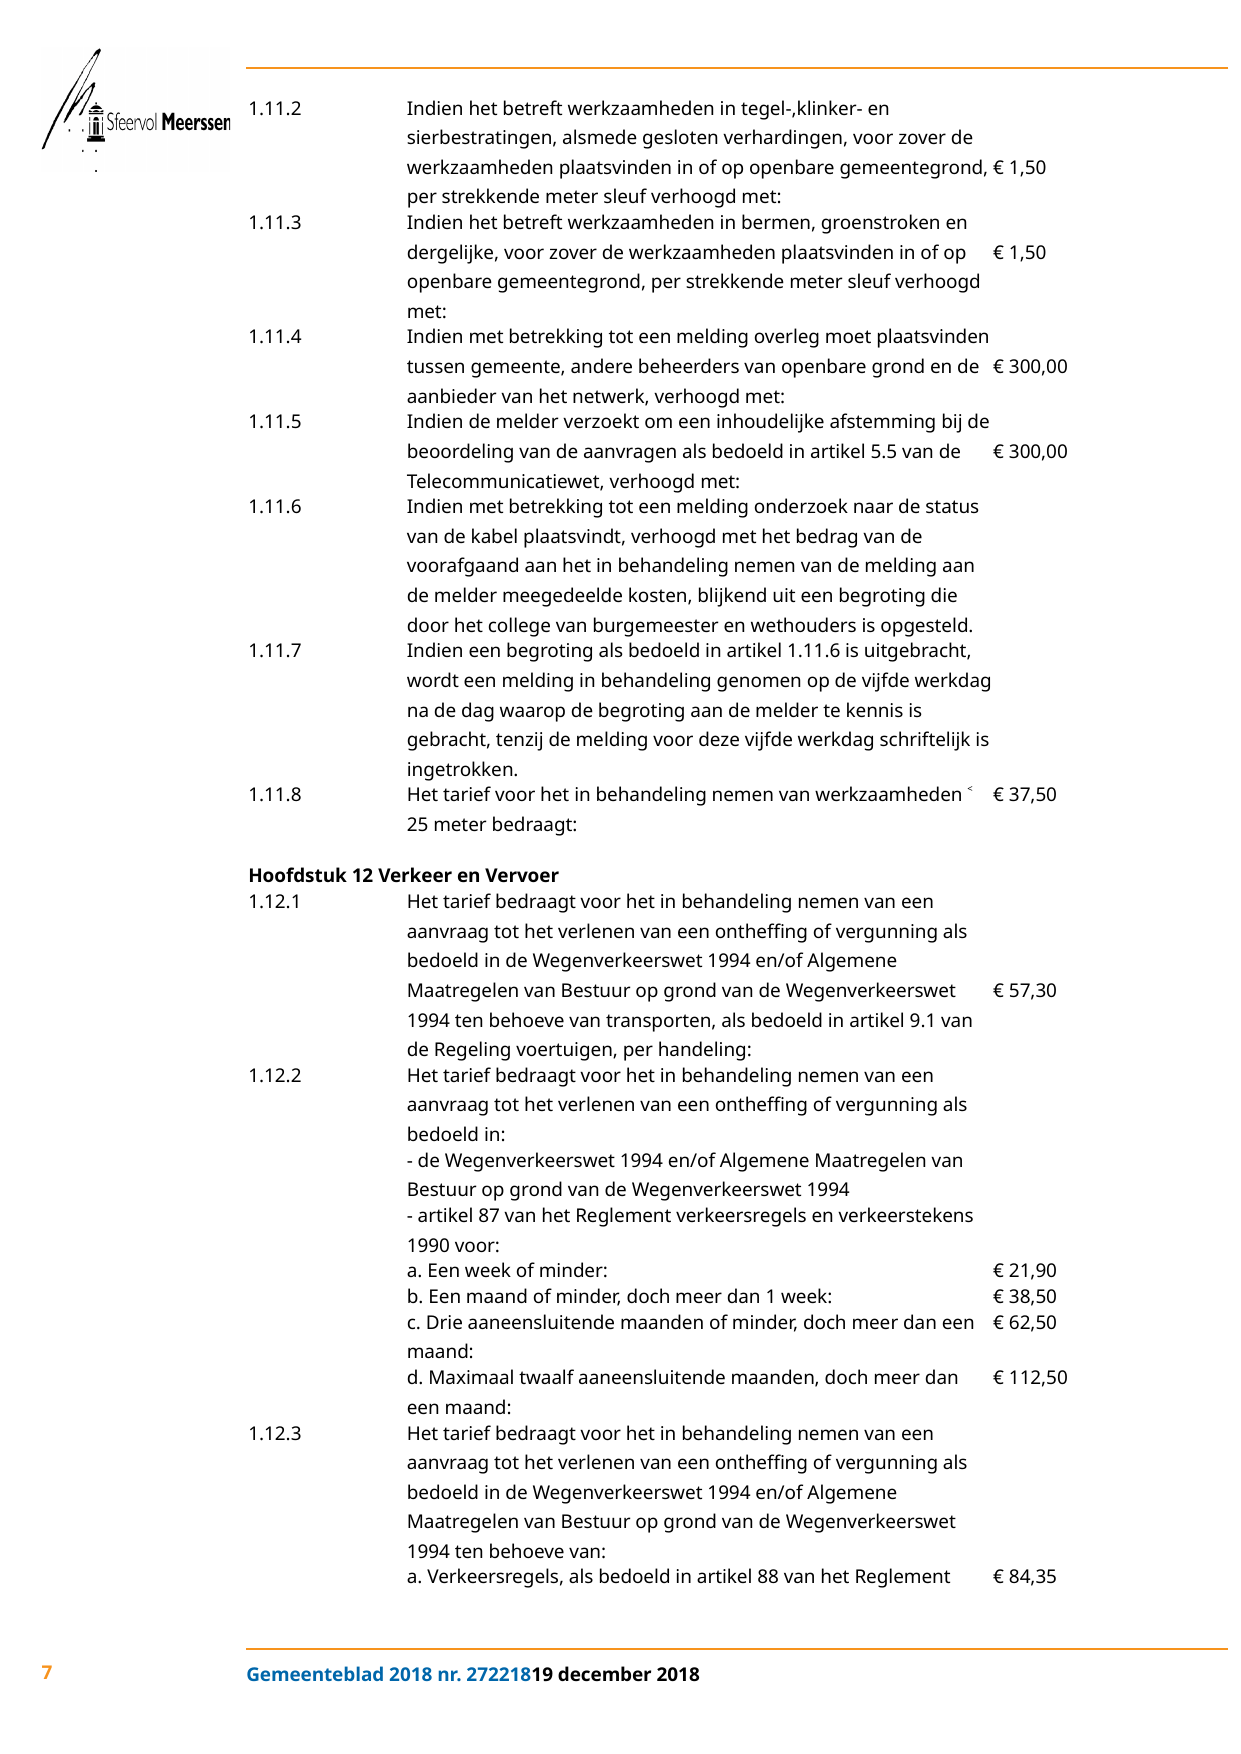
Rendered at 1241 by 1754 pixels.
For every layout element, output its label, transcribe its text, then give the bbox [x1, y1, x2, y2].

table_cell [993, 494, 1152, 638]
table_cell [248, 1283, 407, 1309]
table_cell 1.11.2 [248, 95, 407, 209]
table_cell a. Verkeersregels, als bedoeld in artikel 88 van het Reglement [407, 1564, 993, 1589]
table_cell 1.11.8 [248, 782, 407, 837]
table_cell 1.11.5 [248, 409, 407, 493]
table_cell € 37,50 [993, 782, 1152, 837]
table_cell Het tarief bedraagt voor het in behandeling nemen van een aanvraag tot het verlenen van een ontheffing of vergunning als bedoeld in: [407, 1062, 993, 1147]
table_cell [993, 1147, 1152, 1202]
table_cell [248, 1258, 407, 1283]
table_cell Indien het betreft werkzaamheden in bermen, groenstroken en dergelijke, voor zover de werkzaamheden plaatsvinden in of op openbare gemeentegrond, per strekkende meter sleuf verhoogd met: [407, 209, 993, 324]
table_cell [993, 1062, 1152, 1147]
table_cell [248, 1364, 407, 1420]
table_cell Het tarief bedraagt voor het in behandeling nemen van een aanvraag tot het verlenen van een ontheffing of vergunning als bedoeld in de Wegenverkeerswet 1994 en/of Algemene Maatregelen van Bestuur op grond van de Wegenverkeerswet 1994 ten behoeve van transporten, als bedoeld in artikel 9.1 van de Regeling voertuigen, per handeling: [407, 889, 993, 1062]
table_cell Indien het betreft werkzaamheden in tegel-,klinker- en sierbestratingen, alsmede gesloten verhardingen, voor zover de werkzaamheden plaatsvinden in of op openbare gemeentegrond, per strekkende meter sleuf verhoogd met: [407, 95, 993, 209]
table_cell [248, 1564, 407, 1589]
table_cell € 300,00 [993, 324, 1152, 409]
table_cell € 84,35 [993, 1564, 1152, 1589]
table_cell [993, 1202, 1152, 1258]
table_cell c. Drie aaneensluitende maanden of minder, doch meer dan een maand: [407, 1309, 993, 1364]
table_cell € 57,30 [993, 889, 1152, 1062]
table_cell - artikel 87 van het Reglement verkeersregels en verkeerstekens 1990 voor: [407, 1202, 993, 1258]
table_cell Indien met betrekking tot een melding overleg moet plaatsvinden tussen gemeente, andere beheerders van openbare grond en de aanbieder van het netwerk, verhoogd met: [407, 324, 993, 409]
table_cell Hoofdstuk 12 Verkeer en Vervoer [248, 863, 1152, 888]
table_cell € 62,50 [993, 1309, 1152, 1364]
table_cell [248, 1202, 407, 1258]
table_cell [248, 1147, 407, 1202]
table_cell € 1,50 [993, 95, 1152, 209]
table_cell Het tarief voor het in behandeling nemen van werkzaamheden ˂ 25 meter bedraagt: [407, 782, 993, 837]
table_cell 1.12.1 [248, 889, 407, 1062]
table_cell € 38,50 [993, 1283, 1152, 1309]
picture [41, 47, 231, 172]
table_cell Indien de melder verzoekt om een inhoudelijke afstemming bij de beoordeling van de aanvragen als bedoeld in artikel 5.5 van de Telecommunicatiewet, verhoogd met: [407, 409, 993, 493]
table_cell € 112,50 [993, 1364, 1152, 1420]
table_cell [248, 837, 1152, 863]
table_cell b. Een maand of minder, doch meer dan 1 week: [407, 1283, 993, 1309]
table_cell - de Wegenverkeerswet 1994 en/of Algemene Maatregelen van Bestuur op grond van de Wegenverkeerswet 1994 [407, 1147, 993, 1202]
table_cell [993, 638, 1152, 782]
table_cell € 21,90 [993, 1258, 1152, 1283]
table_cell 1.12.2 [248, 1062, 407, 1147]
table_cell € 300,00 [993, 409, 1152, 493]
table_cell [993, 1420, 1152, 1564]
table_cell [248, 1309, 407, 1364]
table_cell € 1,50 [993, 209, 1152, 324]
table_cell 1.11.3 [248, 209, 407, 324]
table_cell 1.12.3 [248, 1420, 407, 1564]
table_cell a. Een week of minder: [407, 1258, 993, 1283]
table_cell Het tarief bedraagt voor het in behandeling nemen van een aanvraag tot het verlenen van een ontheffing of vergunning als bedoeld in de Wegenverkeerswet 1994 en/of Algemene Maatregelen van Bestuur op grond van de Wegenverkeerswet 1994 ten behoeve van: [407, 1420, 993, 1564]
table_cell d. Maximaal twaalf aaneensluitende maanden, doch meer dan een maand: [407, 1364, 993, 1420]
table_cell 1.11.7 [248, 638, 407, 782]
table_cell 1.11.6 [248, 494, 407, 638]
table_cell Indien met betrekking tot een melding onderzoek naar de status van de kabel plaatsvindt, verhoogd met het bedrag van de voorafgaand aan het in behandeling nemen van de melding aan de melder meegedeelde kosten, blijkend uit een begroting die door het college van burgemeester en wethouders is opgesteld. [407, 494, 993, 638]
table_cell Indien een begroting als bedoeld in artikel 1.11.6 is uitgebracht, wordt een melding in behandeling genomen op de vijfde werkdag na de dag waarop de begroting aan de melder te kennis is gebracht, tenzij de melding voor deze vijfde werkdag schriftelijk is ingetrokken. [407, 638, 993, 782]
table_cell 1.11.4 [248, 324, 407, 409]
